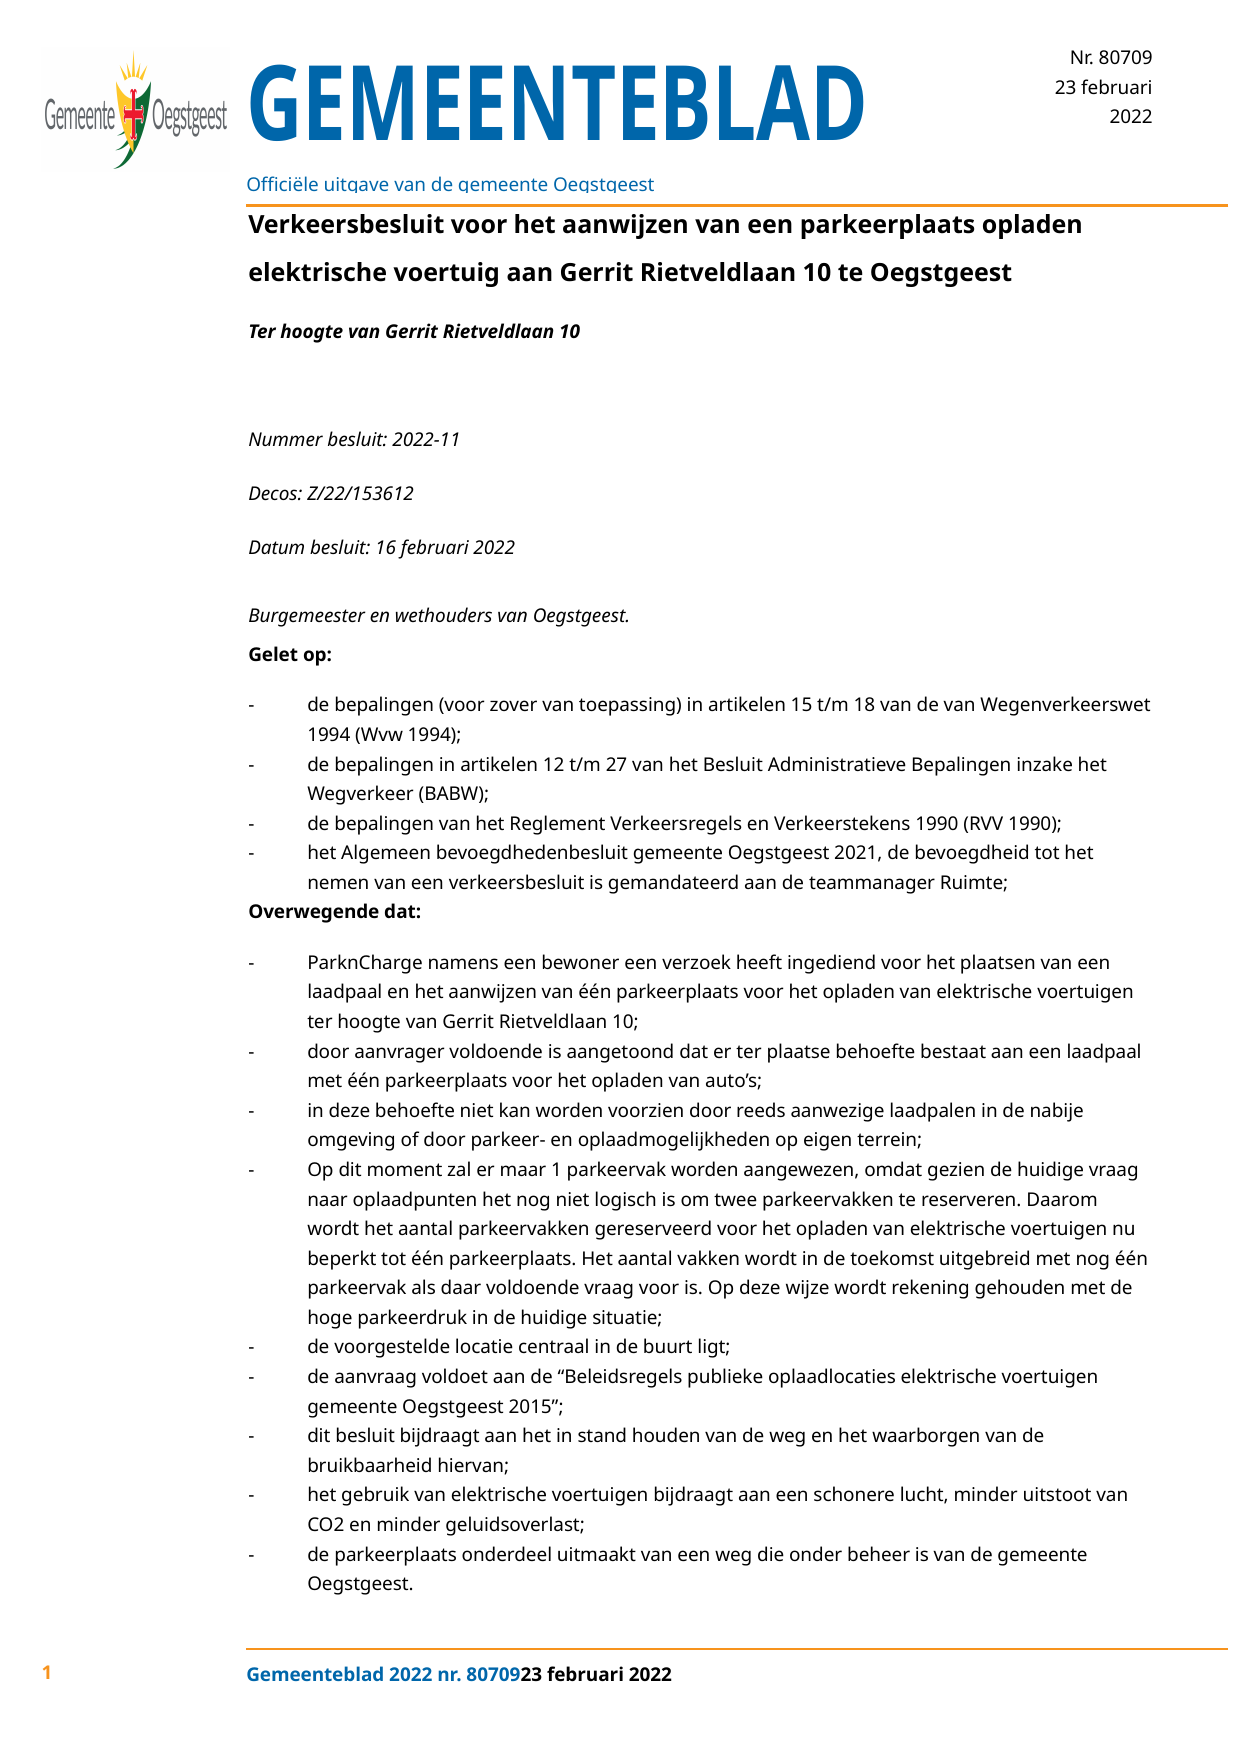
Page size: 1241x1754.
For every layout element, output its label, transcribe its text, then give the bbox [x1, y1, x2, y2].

list dit besluit bijdraagt aan het in stand houden van de weg en het waarborgen van de bruikbaarheid hiervan; [248, 1422, 1152, 1478]
list de bepalingen in artikelen 12 t/m 27 van het Besluit Administratieve Bepalingen inzake het Wegverkeer (BABW); [248, 751, 1152, 806]
text Nummer besluit: 2022-11 [248, 426, 1152, 452]
text Datum besluit: 16 februari 2022 [248, 534, 1152, 560]
text Burgemeester en wethouders van Oegstgeest. [248, 602, 1152, 628]
list door aanvrager voldoende is aangetoond dat er ter plaatse behoefte bestaat aan een laadpaal met één parkeerplaats voor het opladen van auto’s; [248, 1038, 1152, 1093]
list de aanvraag voldoet aan de “Beleidsregels publieke oplaadlocaties elektrische voertuigen gemeente Oegstgeest 2015”; [248, 1363, 1152, 1418]
list de parkeerplaats onderdeel uitmaakt van een weg die onder beheer is van de gemeente Oegstgeest. [248, 1541, 1152, 1596]
text Ter hoogte van Gerrit Rietveldlaan 10 [248, 318, 1152, 344]
list het gebruik van elektrische voertuigen bijdraagt aan een schonere lucht, minder uitstoot van CO2 en minder geluidsoverlast; [248, 1482, 1152, 1537]
list in deze behoefte niet kan worden voorzien door reeds aanwezige laadpalen in de nabije omgeving of door parkeer- en oplaadmogelijkheden op eigen terrein; [248, 1097, 1152, 1152]
text Overwegende dat: [248, 899, 1152, 924]
text Verkeersbesluit voor het aanwijzen van een parkeerplaats opladen elektrische voertuig aan Gerrit Rietveldlaan 10 te Oegstgeest [248, 207, 1152, 288]
text Gelet op: [248, 641, 1152, 667]
list ParknCharge namens een bewoner een verzoek heeft ingediend voor het plaatsen van een laadpaal en het aanwijzen van één parkeerplaats voor het opladen van elektrische voertuigen ter hoogte van Gerrit Rietveldlaan 10; [248, 949, 1152, 1034]
list de bepalingen van het Reglement Verkeersregels en Verkeerstekens 1990 (RVV 1990); [248, 810, 1152, 836]
list de bepalingen (voor zover van toepassing) in artikelen 15 t/m 18 van de van Wegenverkeerswet 1994 (Wvw 1994); [248, 692, 1152, 747]
list de voorgestelde locatie centraal in de buurt ligt; [248, 1334, 1152, 1359]
picture [41, 47, 231, 172]
list Op dit moment zal er maar 1 parkeervak worden aangewezen, omdat gezien de huidige vraag naar oplaadpunten het nog niet logisch is om twee parkeervakken te reserveren. Daarom wordt het aantal parkeervakken gereserveerd voor het opladen van elektrische voertuigen nu beperkt tot één parkeerplaats. Het aantal vakken wordt in de toekomst uitgebreid met nog één parkeervak als daar voldoende vraag voor is. Op deze wijze wordt rekening gehouden met de hoge parkeerdruk in de huidige situatie; [248, 1156, 1152, 1330]
text Decos: Z/22/153612 [248, 480, 1152, 506]
list het Algemeen bevoegdhedenbesluit gemeente Oegstgeest 2021, de bevoegdheid tot het nemen van een verkeersbesluit is gemandateerd aan de teammanager Ruimte; [248, 839, 1152, 895]
